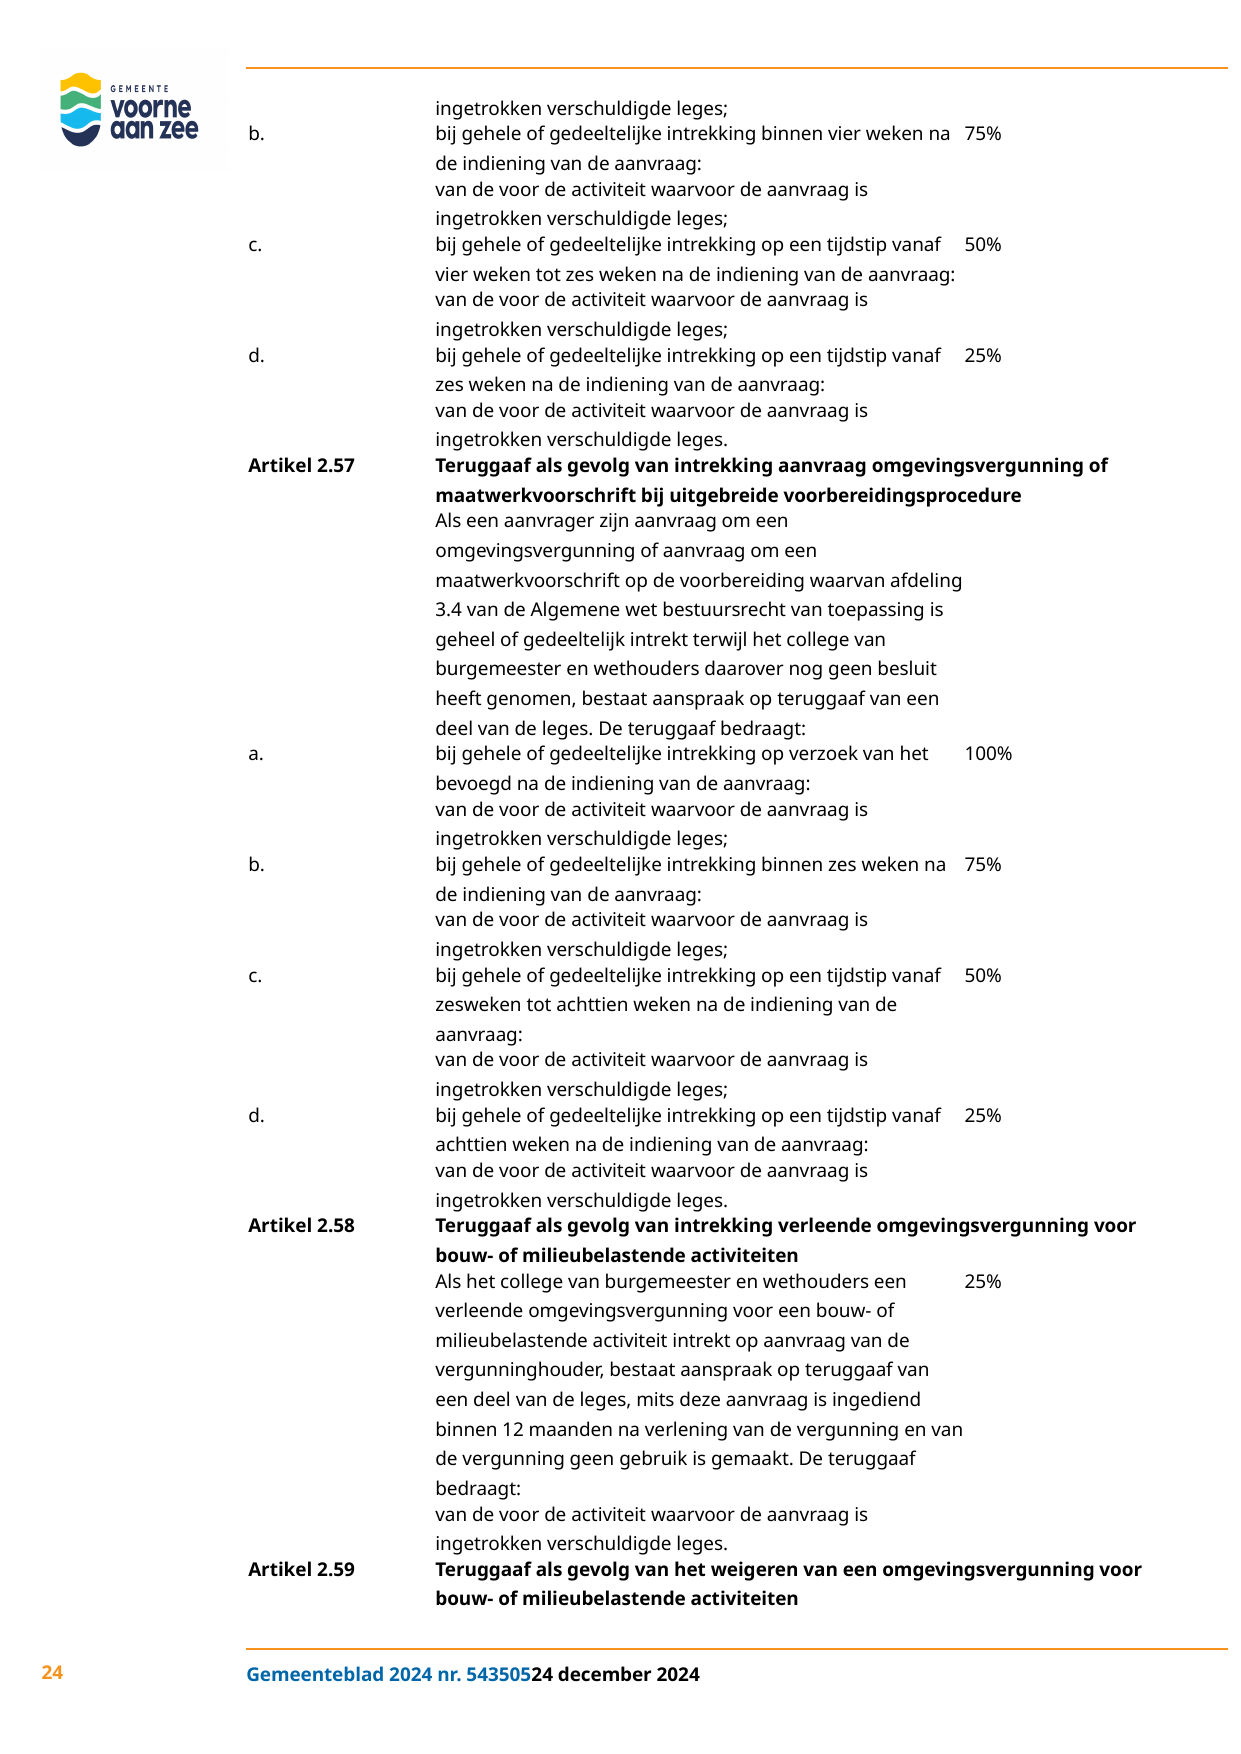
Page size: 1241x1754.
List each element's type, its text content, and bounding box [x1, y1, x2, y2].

table_cell bij gehele of gedeeltelijke intrekking op een tijdstip vanaf achttien weken na de indiening van de aanvraag: [435, 1102, 964, 1157]
table_cell Teruggaaf als gevolg van intrekking aanvraag omgevingsvergunning of maatwerkvoorschrift bij uitgebreide voorbereidingsprocedure [435, 453, 1152, 508]
table_cell van de voor de activiteit waarvoor de aanvraag is ingetrokken verschuldigde leges; [435, 176, 964, 231]
table_cell [248, 906, 435, 962]
table_cell [248, 95, 435, 121]
table_cell van de voor de activiteit waarvoor de aanvraag is ingetrokken verschuldigde leges. [435, 1157, 964, 1213]
picture [41, 47, 231, 172]
table_cell 75% [964, 121, 1152, 176]
table_cell Teruggaaf als gevolg van het weigeren van een omgevingsvergunning voor bouw- of milieubelastende activiteiten [435, 1556, 1152, 1611]
table_cell [964, 1501, 1152, 1556]
table_cell 50% [964, 231, 1152, 286]
table_cell bij gehele of gedeeltelijke intrekking binnen vier weken na de indiening van de aanvraag: [435, 121, 964, 176]
table_cell bij gehele of gedeeltelijke intrekking op een tijdstip vanaf zes weken na de indiening van de aanvraag: [435, 342, 964, 397]
table_cell [964, 1047, 1152, 1102]
table_cell Artikel 2.57 [248, 453, 435, 508]
table_cell van de voor de activiteit waarvoor de aanvraag is ingetrokken verschuldigde leges; [435, 286, 964, 342]
table_cell bij gehele of gedeeltelijke intrekking op een tijdstip vanaf vier weken tot zes weken na de indiening van de aanvraag: [435, 231, 964, 286]
table_cell [248, 286, 435, 342]
table_cell [248, 796, 435, 851]
table_cell Als een aanvrager zijn aanvraag om een omgevingsvergunning of aanvraag om een maatwerkvoorschrift op de voorbereiding waarvan afdeling 3.4 van de Algemene wet bestuursrecht van toepassing is geheel of gedeeltelijk intrekt terwijl het college van burgemeester en wethouders daarover nog geen besluit heeft genomen, bestaat aanspraak op teruggaaf van een deel van de leges. De teruggaaf bedraagt: [435, 508, 964, 741]
table_cell bij gehele of gedeeltelijke intrekking binnen zes weken na de indiening van de aanvraag: [435, 851, 964, 906]
table_cell van de voor de activiteit waarvoor de aanvraag is ingetrokken verschuldigde leges. [435, 397, 964, 452]
table_cell [248, 1047, 435, 1102]
table_cell van de voor de activiteit waarvoor de aanvraag is ingetrokken verschuldigde leges; [435, 906, 964, 962]
table_cell Artikel 2.58 [248, 1213, 435, 1268]
table_cell van de voor de activiteit waarvoor de aanvraag is ingetrokken verschuldigde leges; [435, 796, 964, 851]
table_cell [964, 397, 1152, 452]
table_cell [248, 1157, 435, 1213]
table_cell Artikel 2.59 [248, 1556, 435, 1611]
table_cell b. [248, 121, 435, 176]
table_cell 100% [964, 741, 1152, 796]
table_cell [964, 176, 1152, 231]
table_cell Als het college van burgemeester en wethouders een verleende omgevingsvergunning voor een bouw- of milieubelastende activiteit intrekt op aanvraag van de vergunninghouder, bestaat aanspraak op teruggaaf van een deel van de leges, mits deze aanvraag is ingediend binnen 12 maanden na verlening van de vergunning en van de vergunning geen gebruik is gemaakt. De teruggaaf bedraagt: [435, 1268, 964, 1501]
table_cell [248, 397, 435, 452]
table_cell 50% [964, 962, 1152, 1047]
table_cell ingetrokken verschuldigde leges; [435, 95, 964, 121]
table_cell 25% [964, 1268, 1152, 1501]
table_cell [248, 508, 435, 741]
table_cell van de voor de activiteit waarvoor de aanvraag is ingetrokken verschuldigde leges; [435, 1047, 964, 1102]
table_cell [964, 1157, 1152, 1213]
table_cell [964, 95, 1152, 121]
table_cell bij gehele of gedeeltelijke intrekking op een tijdstip vanaf zesweken tot achttien weken na de indiening van de aanvraag: [435, 962, 964, 1047]
table_cell [964, 286, 1152, 342]
table_cell [248, 1268, 435, 1501]
table_cell bij gehele of gedeeltelijke intrekking op verzoek van het bevoegd na de indiening van de aanvraag: [435, 741, 964, 796]
table_cell 25% [964, 342, 1152, 397]
table_cell [248, 176, 435, 231]
table_cell d. [248, 1102, 435, 1157]
table_cell a. [248, 741, 435, 796]
table_cell van de voor de activiteit waarvoor de aanvraag is ingetrokken verschuldigde leges. [435, 1501, 964, 1556]
table_cell d. [248, 342, 435, 397]
table_cell 75% [964, 851, 1152, 906]
table_cell Teruggaaf als gevolg van intrekking verleende omgevingsvergunning voor bouw- of milieubelastende activiteiten [435, 1213, 1152, 1268]
table_cell [964, 796, 1152, 851]
table_cell c. [248, 231, 435, 286]
table_cell [248, 1501, 435, 1556]
table_cell [964, 906, 1152, 962]
table_cell [964, 508, 1152, 741]
table_cell 25% [964, 1102, 1152, 1157]
table_cell b. [248, 851, 435, 906]
table_cell c. [248, 962, 435, 1047]
